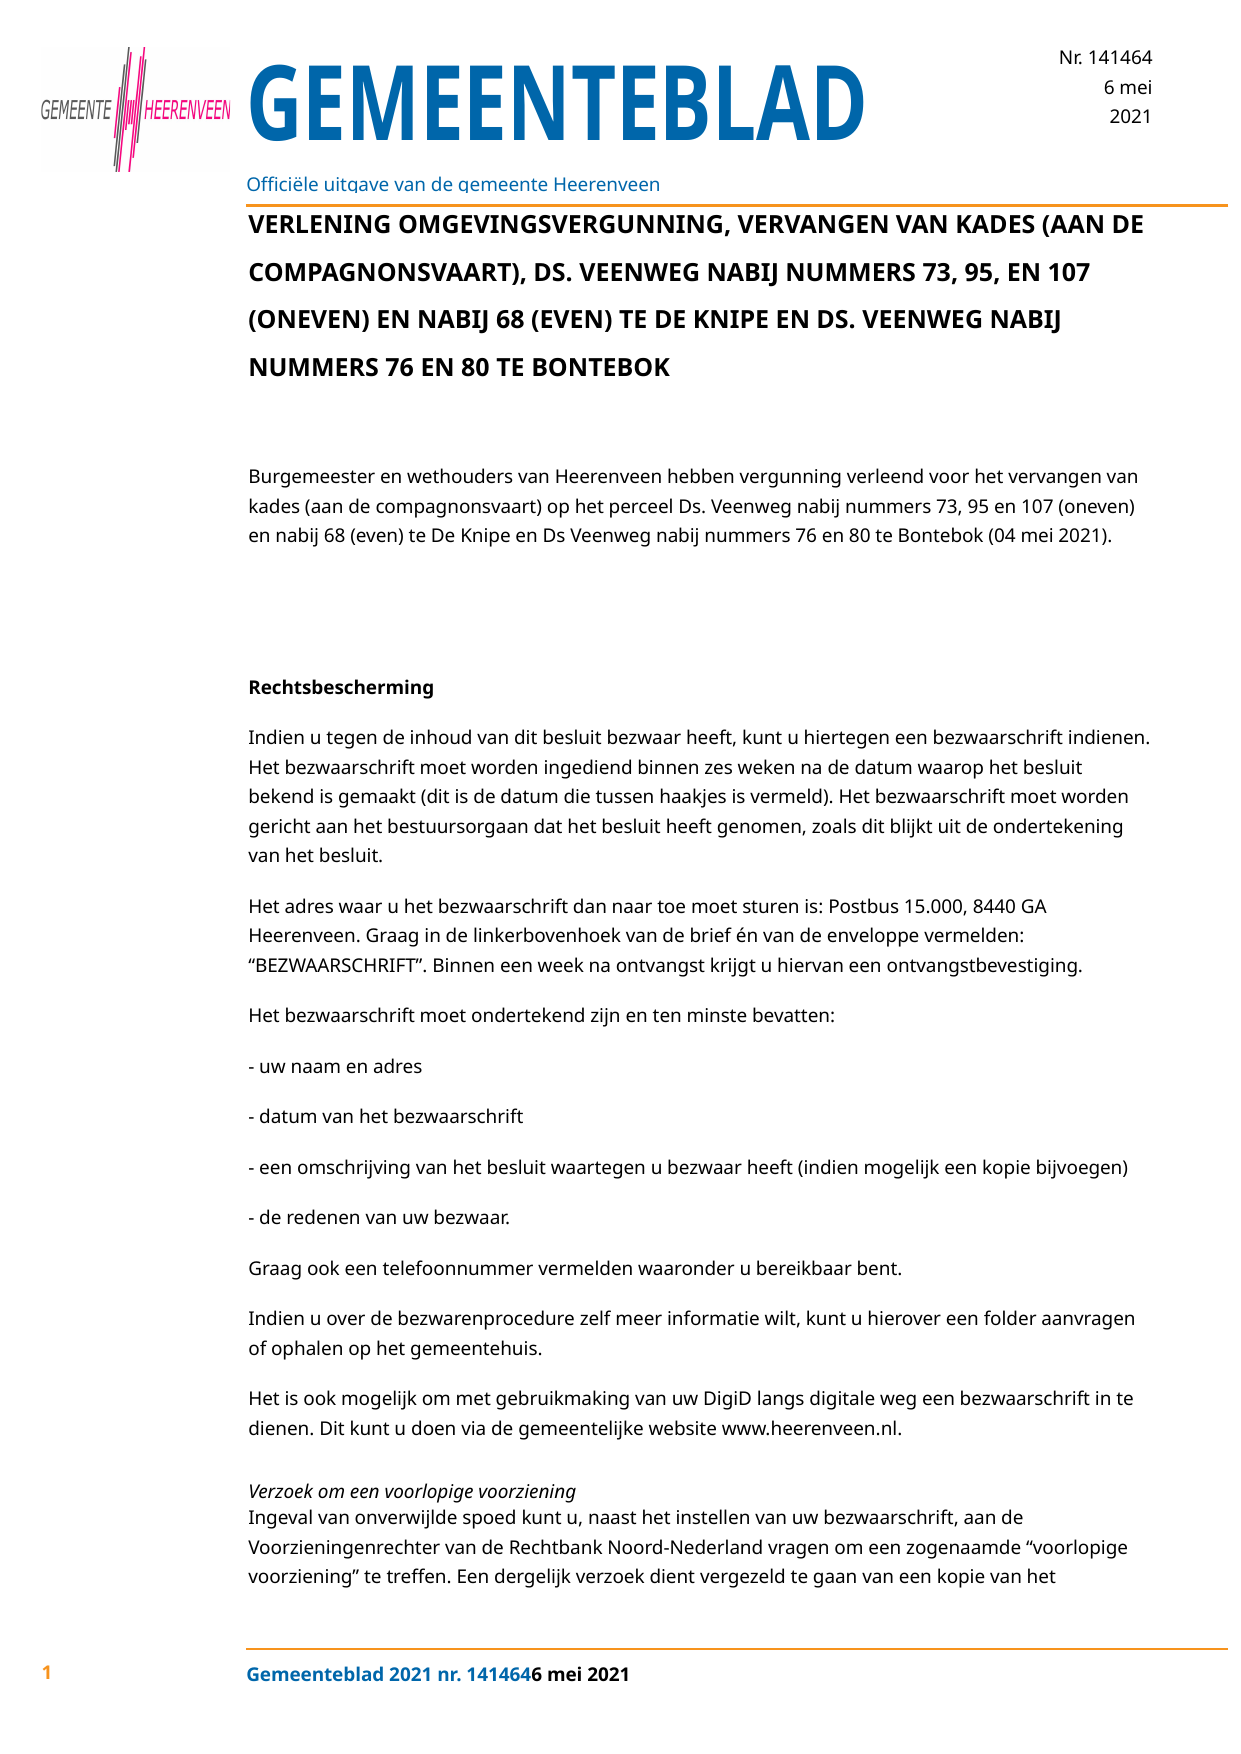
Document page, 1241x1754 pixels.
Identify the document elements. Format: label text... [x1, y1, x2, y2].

text VERLENING OMGEVINGSVERGUNNING, VERVANGEN VAN KADES (AAN DE COMPAGNONSVAART), DS. VEENWEG NABIJ NUMMERS 73, 95, EN 107 (ONEVEN) EN NABIJ 68 (EVEN) TE DE KNIPE EN DS. VEENWEG NABIJ NUMMERS 76 EN 80 TE BONTEBOK [248, 207, 1152, 384]
text - een omschrijving van het besluit waartegen u bezwaar heeft (indien mogelijk een kopie bijvoegen) [248, 1154, 1152, 1180]
text Ingeval van onverwijlde spoed kunt u, naast het instellen van uw bezwaarschrift, aan de Voorzieningenrechter van de Rechtbank Noord-Nederland vragen om een zogenaamde “voorlopige voorziening” te treffen. Een dergelijk verzoek dient vergezeld te gaan van een kopie van het [248, 1504, 1152, 1589]
text Rechtsbescherming [248, 674, 1152, 700]
text - de redenen van uw bezwaar. [248, 1204, 1152, 1230]
picture [41, 47, 231, 172]
text Indien u over de bezwarenprocedure zelf meer informatie wilt, kunt u hierover een folder aanvragen of ophalen op het gemeentehuis. [248, 1305, 1152, 1361]
text Het is ook mogelijk om met gebruikmaking van uw DigiD langs digitale weg een bezwaarschrift in te dienen. Dit kunt u doen via de gemeentelijke website www.heerenveen.nl. [248, 1385, 1152, 1441]
text Burgemeester en wethouders van Heerenveen hebben vergunning verleend voor het vervangen van kades (aan de compagnonsvaart) op het perceel Ds. Veenweg nabij nummers 73, 95 en 107 (oneven) en nabij 68 (even) te De Knipe en Ds Veenweg nabij nummers 76 en 80 te Bontebok (04 mei 2021). [248, 463, 1152, 548]
text Graag ook een telefoonnummer vermelden waaronder u bereikbaar bent. [248, 1255, 1152, 1281]
text Indien u tegen de inhoud van dit besluit bezwaar heeft, kunt u hiertegen een bezwaarschrift indienen. Het bezwaarschrift moet worden ingediend binnen zes weken na de datum waarop het besluit bekend is gemaakt (dit is de datum die tussen haakjes is vermeld). Het bezwaarschrift moet worden gericht aan het bestuursorgaan dat het besluit heeft genomen, zoals dit blijkt uit de ondertekening van het besluit. [248, 724, 1152, 868]
text Het bezwaarschrift moet ondertekend zijn en ten minste bevatten: [248, 1003, 1152, 1028]
text Het adres waar u het bezwaarschrift dan naar toe moet sturen is: Postbus 15.000, 8440 GA Heerenveen. Graag in de linkerbovenhoek van de brief én van de enveloppe vermelden: “BEZWAARSCHRIFT”. Binnen een week na ontvangst krijgt u hiervan een ontvangstbevestiging. [248, 893, 1152, 978]
text - datum van het bezwaarschrift [248, 1103, 1152, 1129]
text - uw naam en adres [248, 1053, 1152, 1079]
text Verzoek om een voorlopige voorziening [248, 1479, 1152, 1504]
